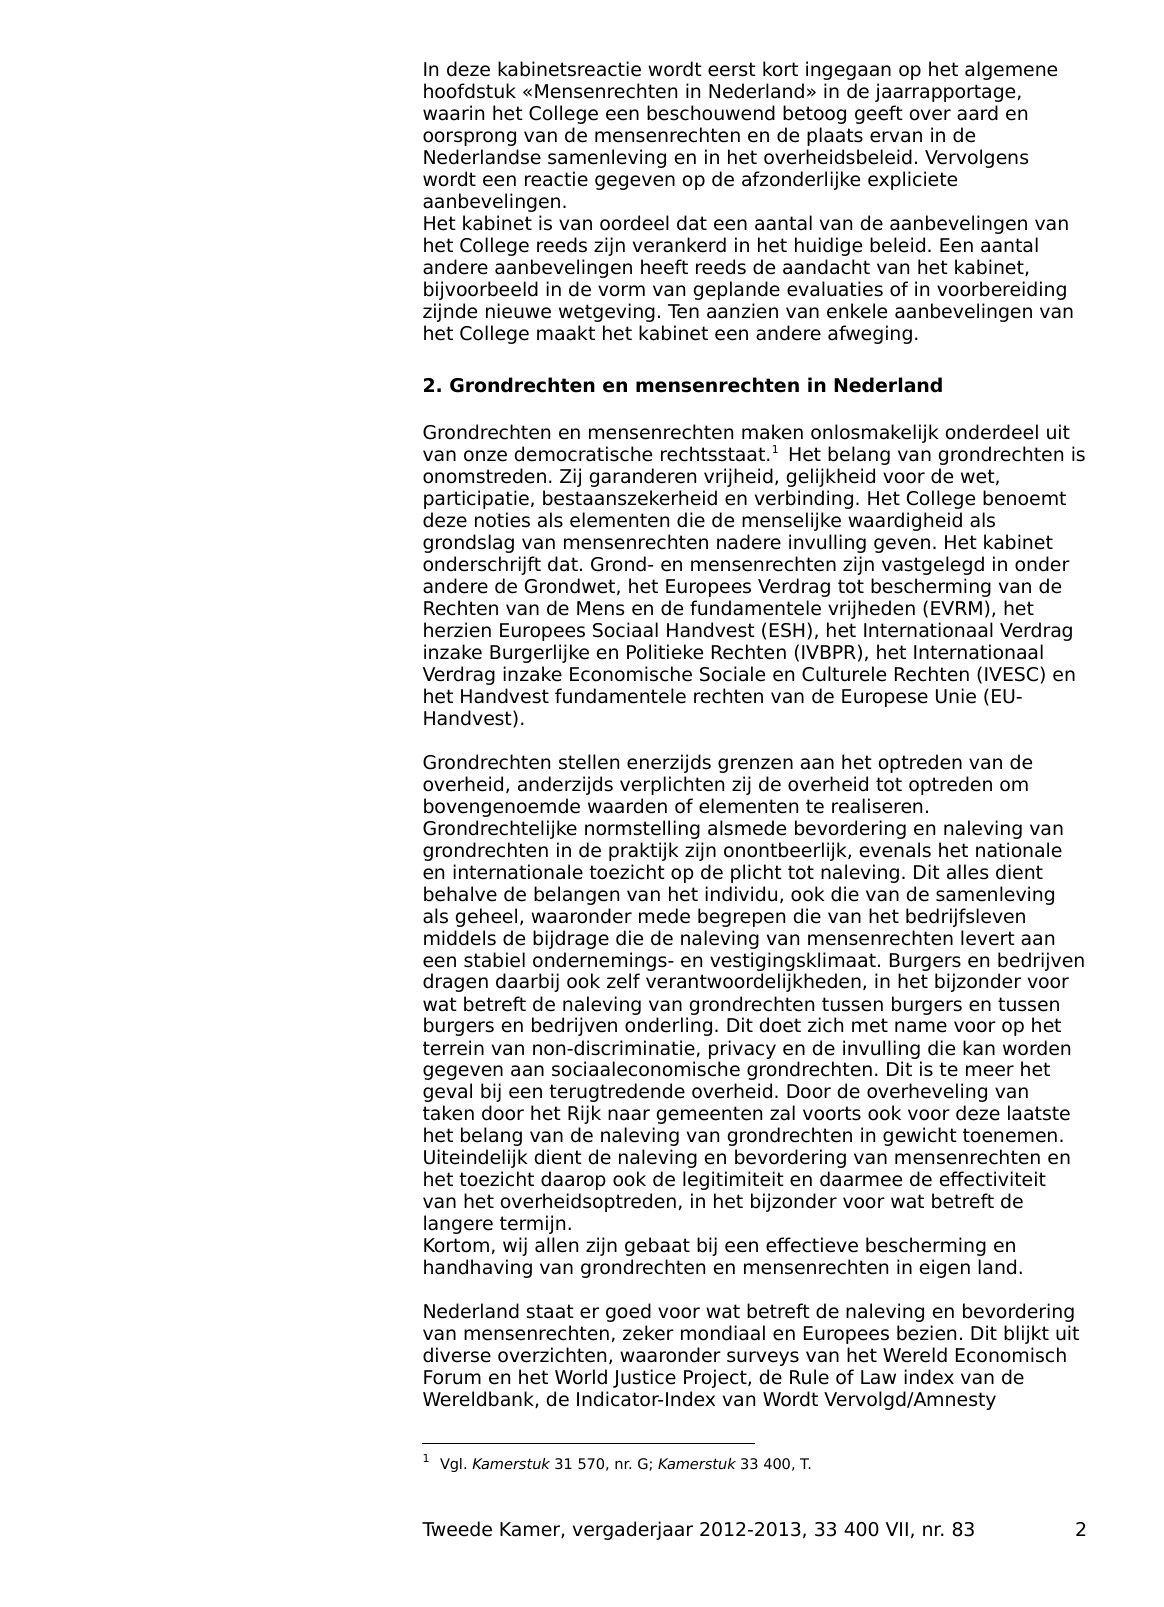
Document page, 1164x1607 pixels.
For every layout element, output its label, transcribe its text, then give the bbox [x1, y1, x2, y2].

text Het kabinet is van oordeel dat een aantal van de aanbevelingen van het College reeds zijn verankerd in het huidige beleid. Een aantal andere aanbevelingen heeft reeds de aandacht van het kabinet, bijvoorbeeld in de vorm van geplande evaluaties of in voorbereiding zijnde nieuwe wetgeving. Ten aanzien van enkele aanbevelingen van het College maakt het kabinet een andere afweging. [422, 213, 1087, 345]
text Grondrechten stellen enerzijds grenzen aan het optreden van de overheid, anderzijds verplichten zij de overheid tot optreden om bovengenoemde waarden of elementen te realiseren. Grondrechtelijke normstelling alsmede bevordering en naleving van grondrechten in de praktijk zijn onontbeerlijk, evenals het nationale en internationale toezicht op de plicht tot naleving. Dit alles dient behalve de belangen van het individu, ook die van de samenleving als geheel, waaronder mede begrepen die van het bedrijfsleven middels de bijdrage die de naleving van mensenrechten levert aan een stabiel ondernemings- en vestigingsklimaat. Burgers en bedrijven dragen daarbij ook zelf verantwoordelijkheden, in het bijzonder voor wat betreft de naleving van grondrechten tussen burgers en tussen burgers en bedrijven onderling. Dit doet zich met name voor op het terrein van non-discriminatie, privacy en de invulling die kan worden gegeven aan sociaaleconomische grondrechten. Dit is te meer het geval bij een terugtredende overheid. Door de overheveling van taken door het Rijk naar gemeenten zal voorts ook voor deze laatste het belang van de naleving van grondrechten in gewicht toenemen. Uiteindelijk dient de naleving en bevordering van mensenrechten en het toezicht daarop ook de legitimiteit en daarmee de effectiviteit van het overheidsoptreden, in het bijzonder voor wat betreft de langere termijn. [422, 752, 1087, 1235]
text In deze kabinetsreactie wordt eerst kort ingegaan op het algemene hoofdstuk «Mensenrechten in Nederland» in de jaarrapportage, waarin het College een beschouwend betoog geeft over aard en oorsprong van de mensenrechten en de plaats ervan in de Nederlandse samenleving en in het overheidsbeleid. Vervolgens wordt een reactie gegeven op de afzonderlijke expliciete aanbevelingen. [422, 59, 1087, 213]
text Grondrechten en mensenrechten maken onlosmakelijk onderdeel uit van onze democratische rechtsstaat. Het belang van grondrechten is onomstreden. Zij garanderen vrijheid, gelijkheid voor de wet, participatie, bestaanszekerheid en verbinding. Het College benoemt deze noties als elementen die de menselijke waardigheid als grondslag van mensenrechten nadere invulling geven. Het kabinet onderschrijft dat. Grond- en mensenrechten zijn vastgelegd in onder andere de Grondwet, het Europees Verdrag tot bescherming van de Rechten van de Mens en de fundamentele vrijheden (EVRM), het herzien Europees Sociaal Handvest (ESH), het Internationaal Verdrag inzake Burgerlijke en Politieke Rechten (IVBPR), het Internationaal Verdrag inzake Economische Sociale en Culturele Rechten (IVESC) en het Handvest fundamentele rechten van de Europese Unie (EU-Handvest). [422, 422, 1087, 729]
subtitle 2. Grondrechten en mensenrechten in Nederland [422, 375, 1087, 397]
text Nederland staat er goed voor wat betreft de naleving en bevordering van mensenrechten, zeker mondiaal en Europees bezien. Dit blijkt uit diverse overzichten, waaronder surveys van het Wereld Economisch Forum en het World Justice Project, de Rule of Law index van de Wereldbank, de Indicator-Index van Wordt Vervolgd/Amnesty [422, 1301, 1087, 1411]
text Vgl. Kamerstuk 31 570, nr. G; Kamerstuk 33 400, T. [422, 1452, 1087, 1474]
text Kortom, wij allen zijn gebaat bij een effectieve bescherming en handhaving van grondrechten en mensenrechten in eigen land. [422, 1235, 1087, 1279]
